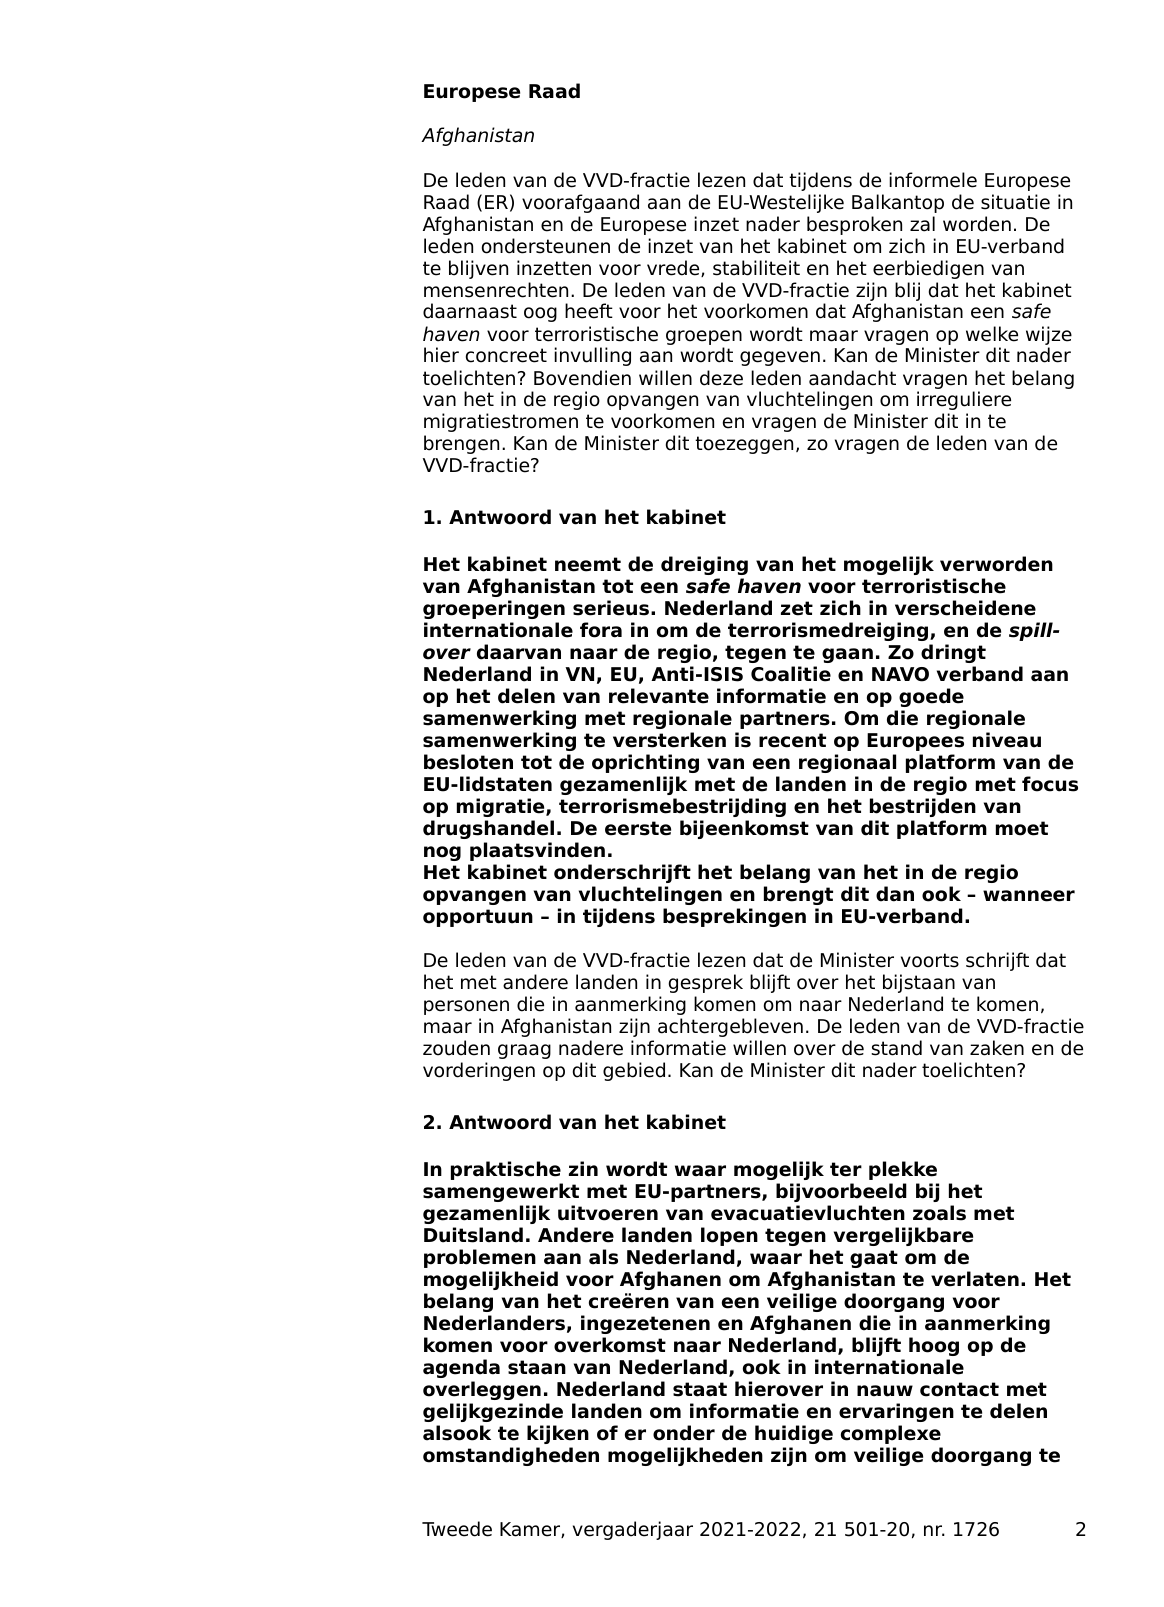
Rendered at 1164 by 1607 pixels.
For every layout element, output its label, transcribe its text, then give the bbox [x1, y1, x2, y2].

text De leden van de VVD-fractie lezen dat de Minister voorts schrijft dat het met andere landen in gesprek blijft over het bijstaan van personen die in aanmerking komen om naar Nederland te komen, maar in Afghanistan zijn achtergebleven. De leden van de VVD-fractie zouden graag nadere informatie willen over de stand van zaken en de vorderingen op dit gebied. Kan de Minister dit nader toelichten? [422, 950, 1087, 1082]
text Het kabinet neemt de dreiging van het mogelijk verworden van Afghanistan tot een safe haven voor terroristische groeperingen serieus. Nederland zet zich in verscheidene internationale fora in om de terrorismedreiging, en de spill-over daarvan naar de regio, tegen te gaan. Zo dringt Nederland in VN, EU, Anti-ISIS Coalitie en NAVO verband aan op het delen van relevante informatie en op goede samenwerking met regionale partners. Om die regionale samenwerking te versterken is recent op Europees niveau besloten tot de oprichting van een regionaal platform van de EU-lidstaten gezamenlijk met de landen in de regio met focus op migratie, terrorismebestrijding en het bestrijden van drugshandel. De eerste bijeenkomst van dit platform moet nog plaatsvinden. [422, 554, 1087, 862]
subtitle Afghanistan [422, 125, 1087, 147]
text In praktische zin wordt waar mogelijk ter plekke samengewerkt met EU-partners, bijvoorbeeld bij het gezamenlijk uitvoeren van evacuatievluchten zoals met Duitsland. Andere landen lopen tegen vergelijkbare problemen aan als Nederland, waar het gaat om de mogelijkheid voor Afghanen om Afghanistan te verlaten. Het belang van het creëren van een veilige doorgang voor Nederlanders, ingezetenen en Afghanen die in aanmerking komen voor overkomst naar Nederland, blijft hoog op de agenda staan van Nederland, ook in internationale overleggen. Nederland staat hierover in nauw contact met gelijkgezinde landen om informatie en ervaringen te delen alsook te kijken of er onder de huidige complexe omstandigheden mogelijkheden zijn om veilige doorgang te [422, 1159, 1087, 1467]
text Het kabinet onderschrijft het belang van het in de regio opvangen van vluchtelingen en brengt dit dan ook – wanneer opportuun – in tijdens besprekingen in EU-verband. [422, 862, 1087, 928]
subtitle Europese Raad [422, 81, 1087, 103]
subtitle 1. Antwoord van het kabinet [422, 507, 1087, 529]
subtitle 2. Antwoord van het kabinet [422, 1112, 1087, 1134]
text De leden van de VVD-fractie lezen dat tijdens de informele Europese Raad (ER) voorafgaand aan de EU-Westelijke Balkantop de situatie in Afghanistan en de Europese inzet nader besproken zal worden. De leden ondersteunen de inzet van het kabinet om zich in EU-verband te blijven inzetten voor vrede, stabiliteit en het eerbiedigen van mensenrechten. De leden van de VVD-fractie zijn blij dat het kabinet daarnaast oog heeft voor het voorkomen dat Afghanistan een safe haven voor terroristische groepen wordt maar vragen op welke wijze hier concreet invulling aan wordt gegeven. Kan de Minister dit nader toelichten? Bovendien willen deze leden aandacht vragen het belang van het in de regio opvangen van vluchtelingen om irreguliere migratiestromen te voorkomen en vragen de Minister dit in te brengen. Kan de Minister dit toezeggen, zo vragen de leden van de VVD-fractie? [422, 169, 1087, 477]
